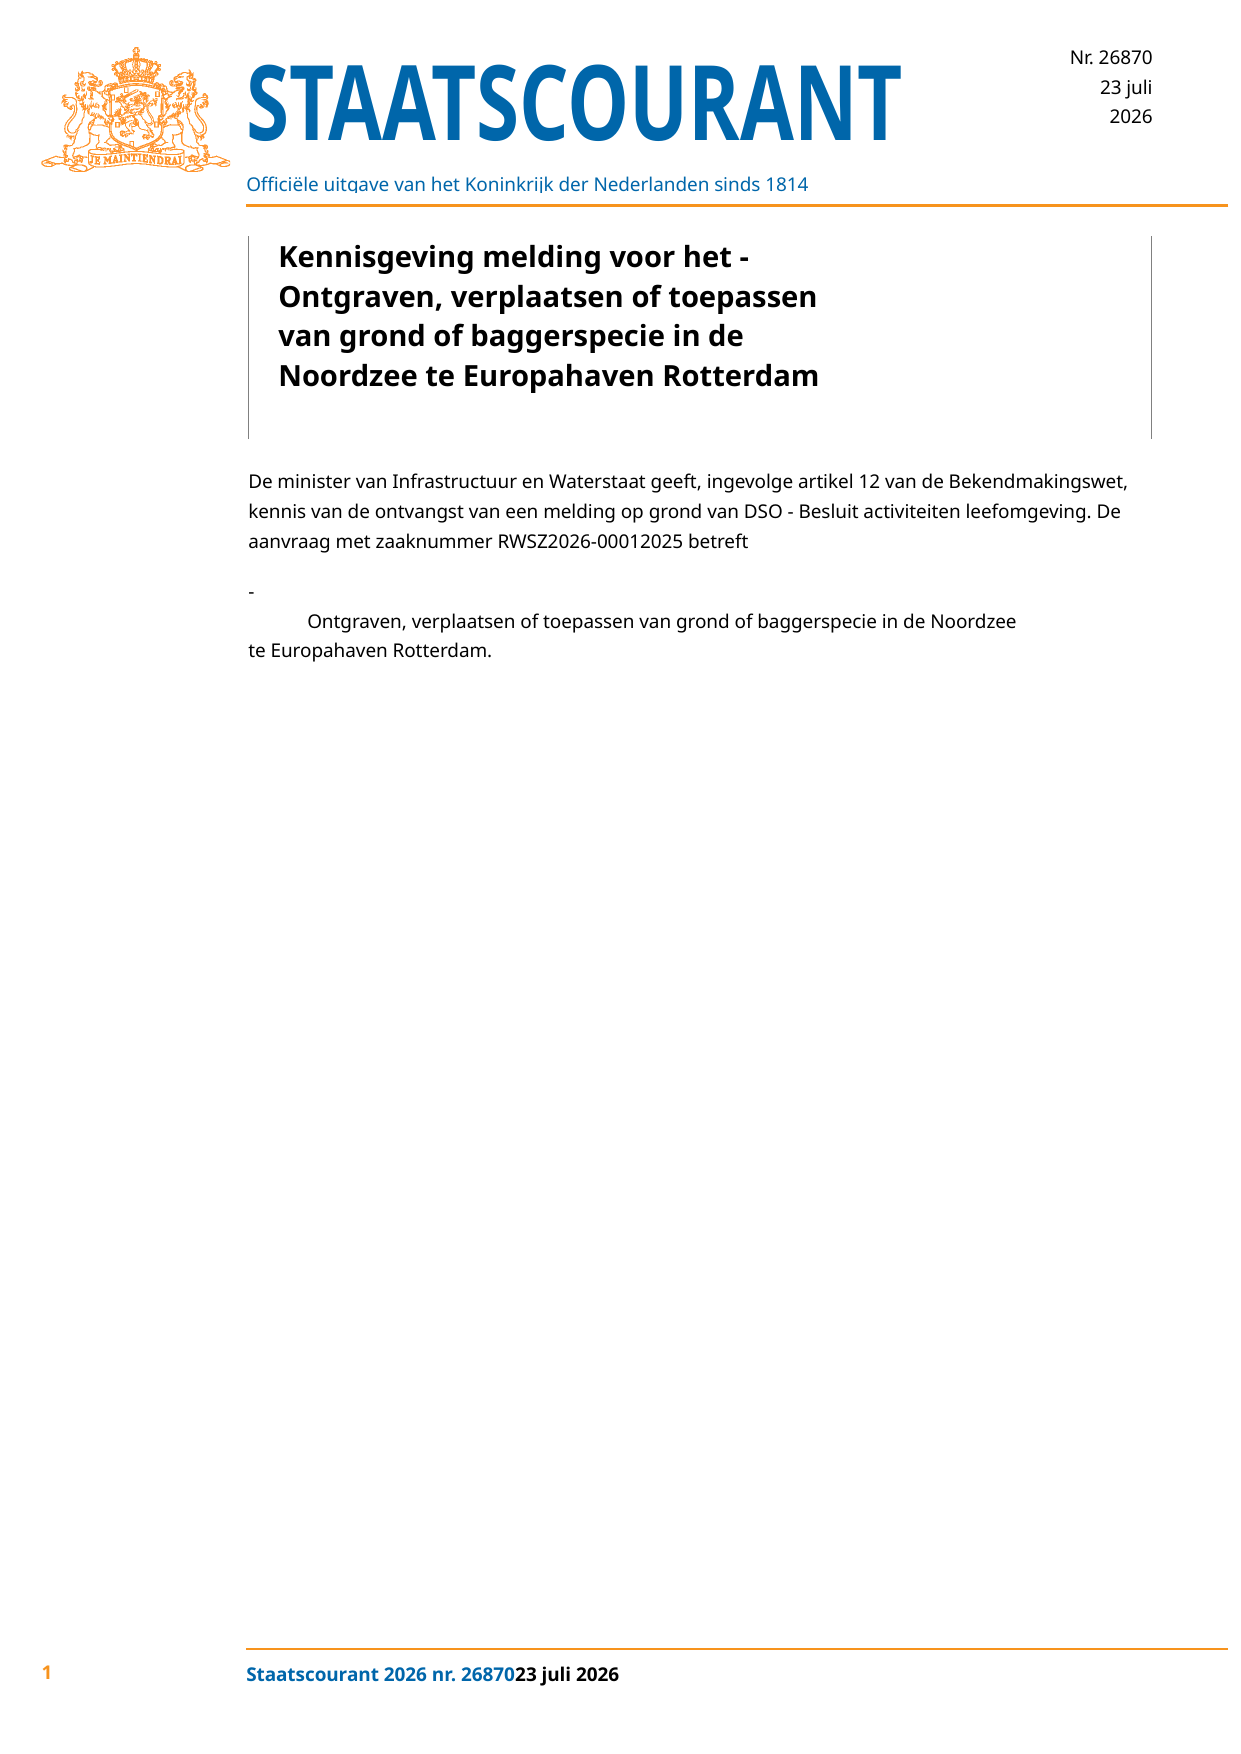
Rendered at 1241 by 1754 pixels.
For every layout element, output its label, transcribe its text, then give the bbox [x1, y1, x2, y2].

picture [912, 236, 1090, 414]
text te Europahaven Rotterdam. [248, 637, 1152, 663]
table_header [850, 236, 912, 413]
table_header [1090, 236, 1151, 413]
list Ontgraven, verplaatsen of toepassen van grond of baggerspecie in de Noordzee [248, 608, 1152, 633]
table_header [850, 414, 1151, 439]
picture [41, 47, 231, 172]
table_header Kennisgeving melding voor het -Ontgraven, verplaatsen of toepassen van grond of baggerspecie in de Noordzee te Europahaven Rotterdam [249, 236, 850, 439]
text De minister van Infrastructuur en Waterstaat geeft, ingevolge artikel 12 van de Bekendmakingswet, kennis van de ontvangst van een melding op grond van DSO - Besluit activiteiten leefomgeving. De aanvraag met zaaknummer RWSZ2026-00012025 betreft [248, 469, 1152, 553]
